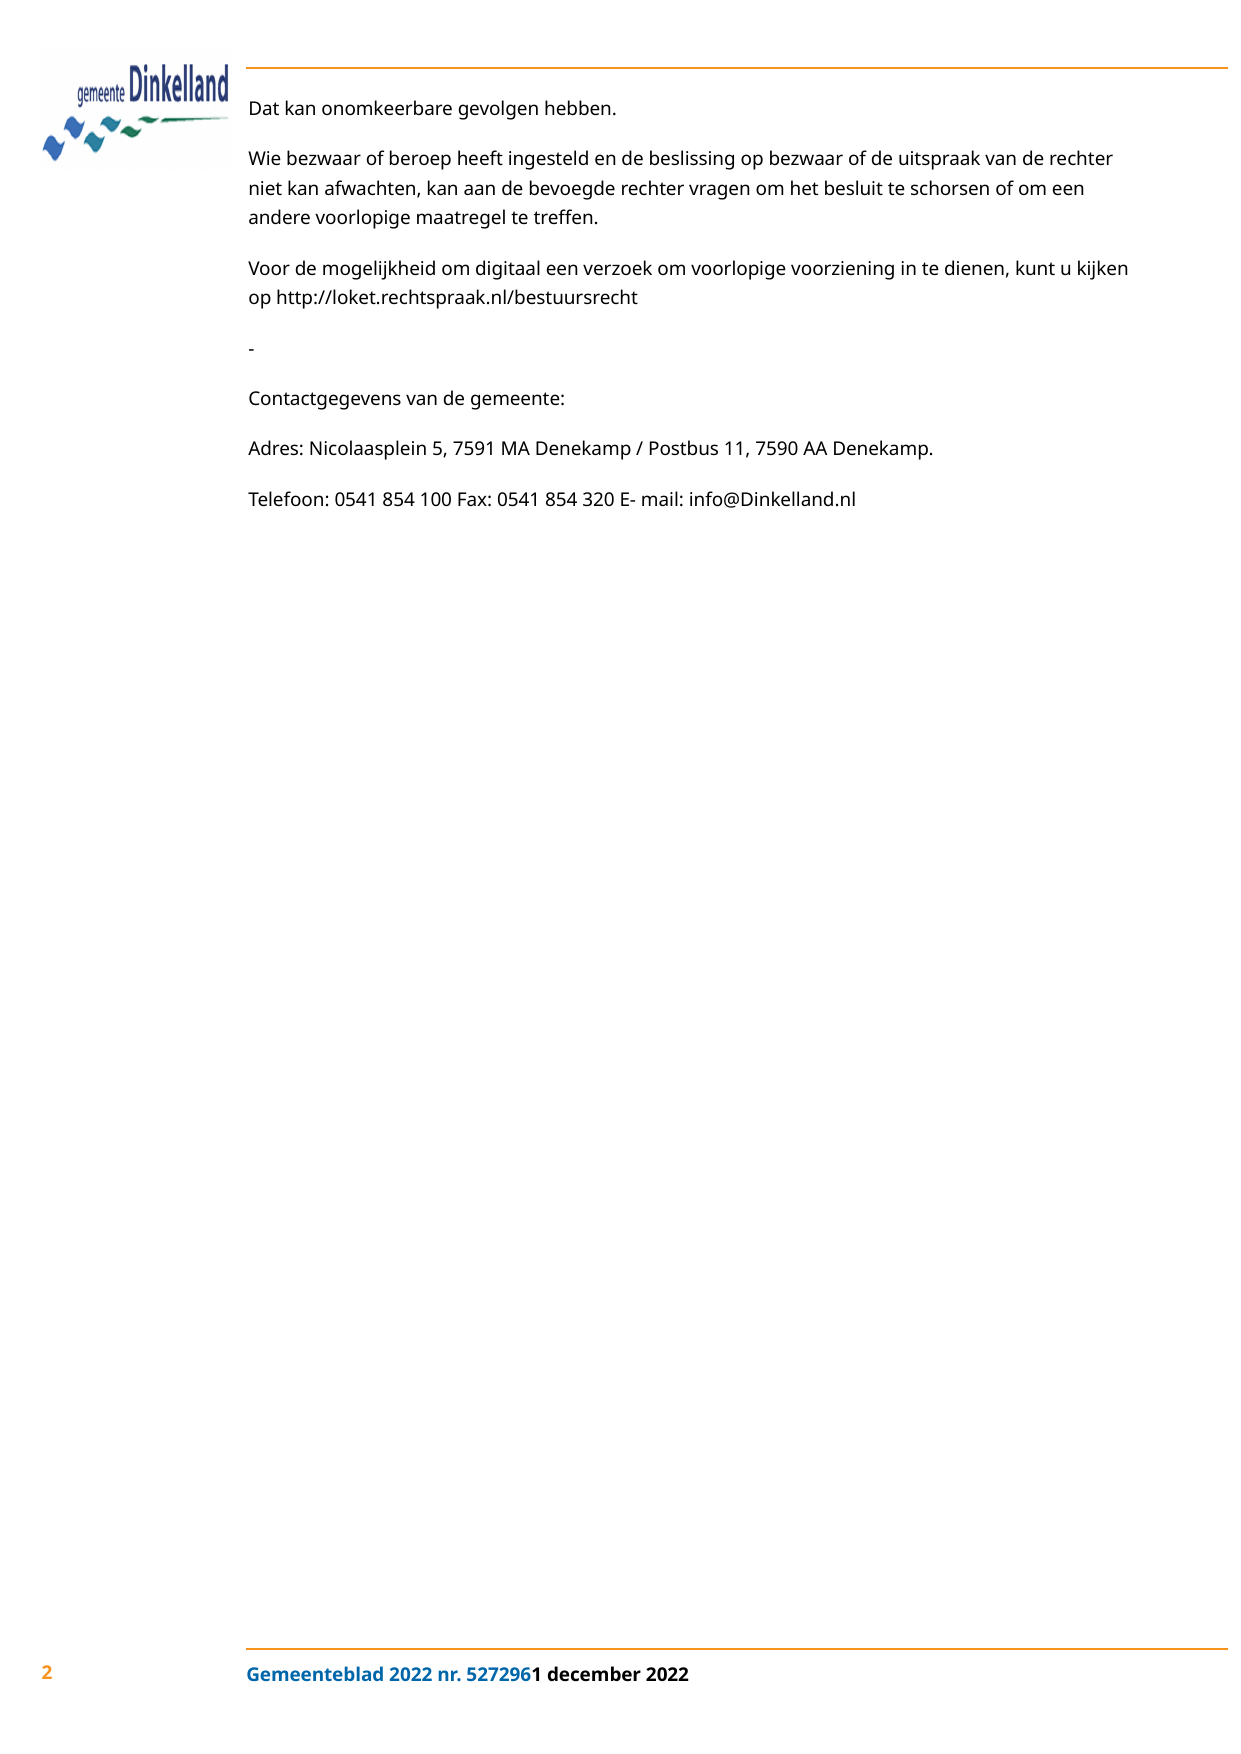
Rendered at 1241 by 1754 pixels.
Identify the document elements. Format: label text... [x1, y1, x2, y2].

text Adres: Nicolaasplein 5, 7591 MA Denekamp / Postbus 11, 7590 AA Denekamp. [248, 436, 1152, 461]
text Wie bezwaar of beroep heeft ingesteld en de beslissing op bezwaar of de uitspraak van de rechter niet kan afwachten, kan aan de bevoegde rechter vragen om het besluit te schorsen of om een andere voorlopige maatregel te treffen. [248, 145, 1152, 230]
picture [41, 47, 231, 172]
text Dat kan onomkeerbare gevolgen hebben. [248, 95, 1152, 121]
text Voor de mogelijkheid om digitaal een verzoek om voorlopige voorziening in te dienen, kunt u kijken op http://loket.rechtspraak.nl/bestuursrecht [248, 255, 1152, 310]
text - [248, 335, 1152, 361]
text Contactgegevens van de gemeente: [248, 385, 1152, 411]
text Telefoon: 0541 854 100 Fax: 0541 854 320 E- mail: info@Dinkelland.nl [248, 486, 1152, 512]
